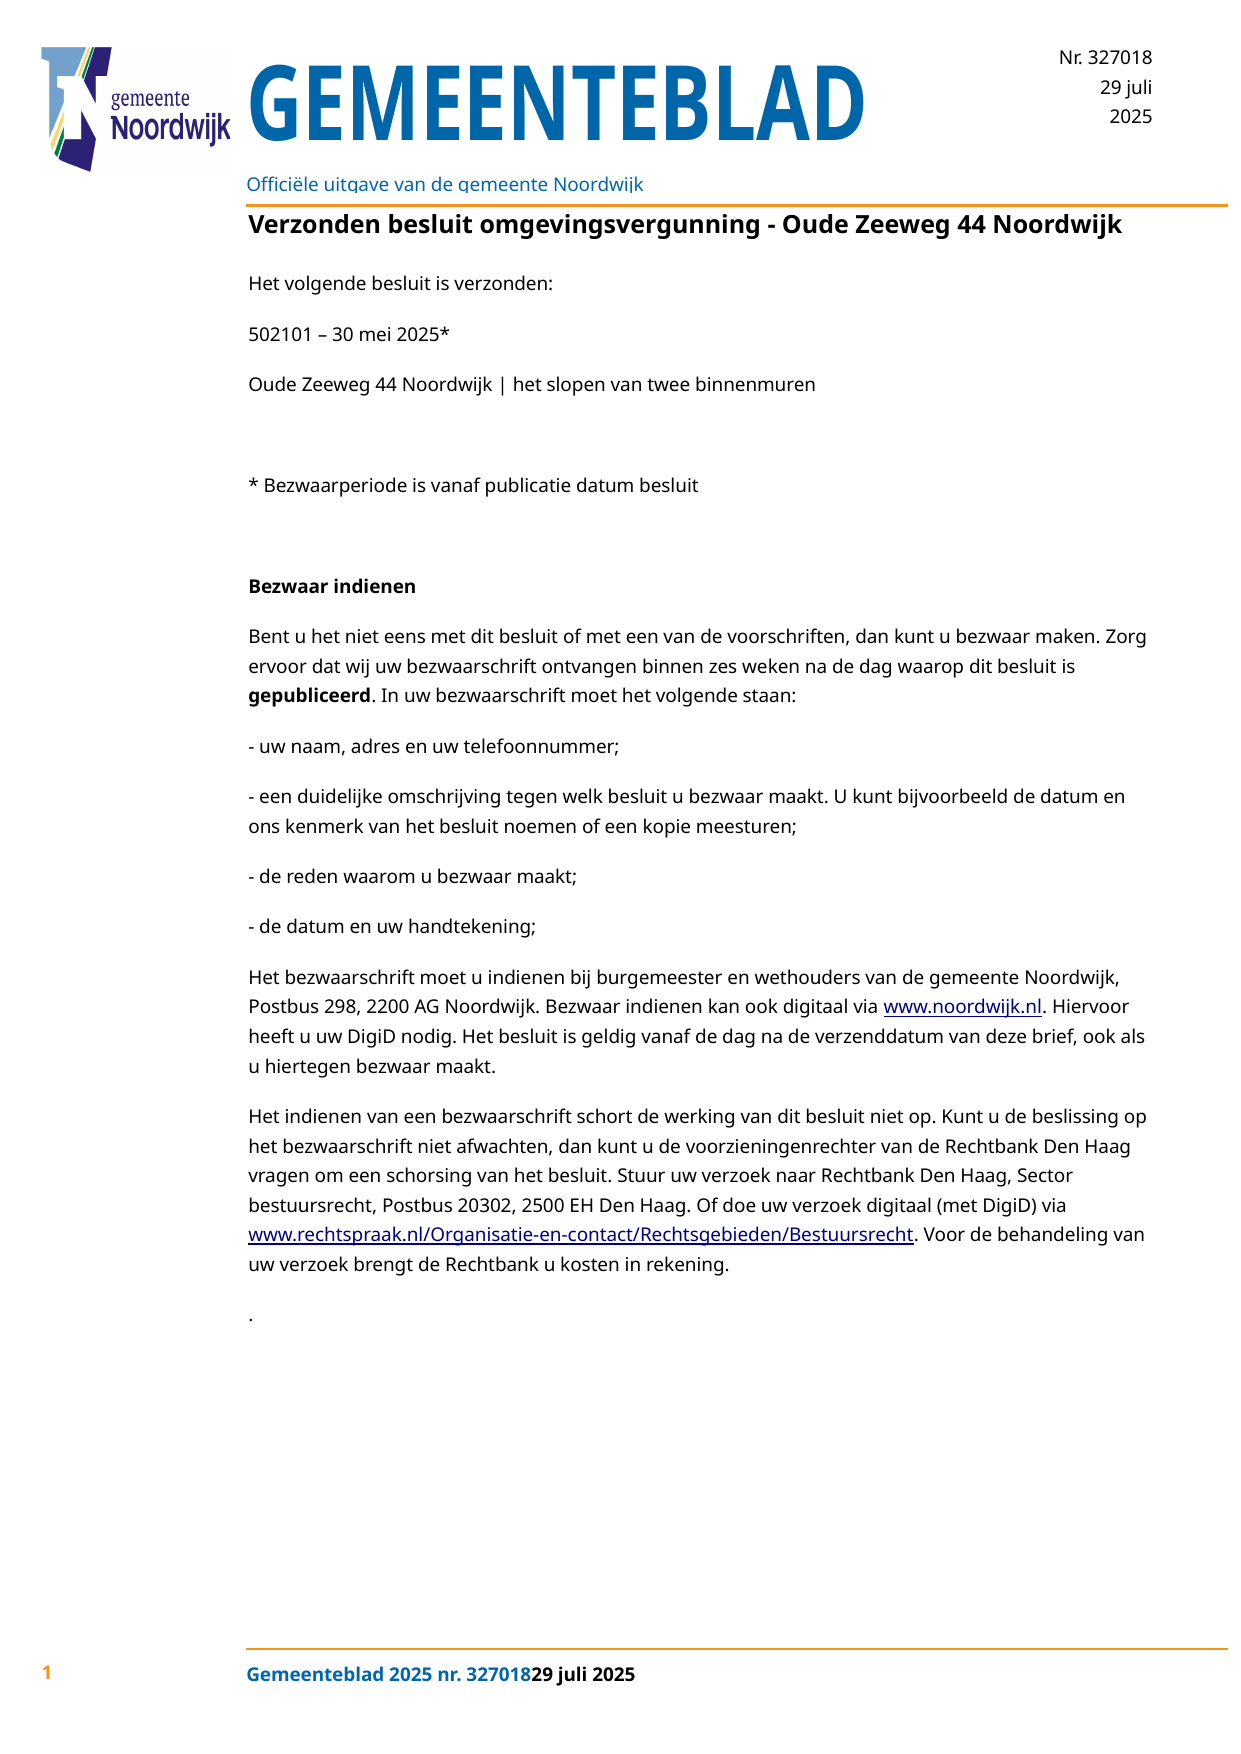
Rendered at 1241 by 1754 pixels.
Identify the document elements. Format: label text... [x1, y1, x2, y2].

text - uw naam, adres en uw telefoonnummer; [248, 733, 1152, 758]
text - de reden waarom u bezwaar maakt; [248, 863, 1152, 889]
text . [248, 1302, 1152, 1327]
text Bezwaar indienen [248, 573, 1152, 598]
picture [41, 47, 231, 172]
text - de datum en uw handtekening; [248, 914, 1152, 939]
text 502101 – 30 mei 2025* [248, 321, 1152, 346]
text Bent u het niet eens met dit besluit of met een van de voorschriften, dan kunt u bezwaar maken. Zorg ervoor dat wij uw bezwaarschrift ontvangen binnen zes weken na de dag waarop dit besluit is gepubliceerd. In uw bezwaarschrift moet het volgende staan: [248, 623, 1152, 708]
text Het volgende besluit is verzonden: [248, 270, 1152, 296]
text Oude Zeeweg 44 Noordwijk | het slopen van twee binnenmuren [248, 371, 1152, 397]
text Verzonden besluit omgevingsvergunning - Oude Zeeweg 44 Noordwijk [248, 207, 1152, 241]
text * Bezwaarperiode is vanaf publicatie datum besluit [248, 472, 1152, 498]
text - een duidelijke omschrijving tegen welk besluit u bezwaar maakt. U kunt bijvoorbeeld de datum en ons kenmerk van het besluit noemen of een kopie meesturen; [248, 783, 1152, 838]
text Het indienen van een bezwaarschrift schort de werking van dit besluit niet op. Kunt u de beslissing op het bezwaarschrift niet afwachten, dan kunt u de voorzieningenrechter van de Rechtbank Den Haag vragen om een schorsing van het besluit. Stuur uw verzoek naar Rechtbank Den Haag, Sector bestuursrecht, Postbus 20302, 2500 EH Den Haag. Of doe uw verzoek digitaal (met DigiD) via www.rechtspraak.nl/Organisatie-en-contact/Rechtsgebieden/Bestuursrecht. Voor de behandeling van uw verzoek brengt de Rechtbank u kosten in rekening. [248, 1103, 1152, 1277]
text Het bezwaarschrift moet u indienen bij burgemeester en wethouders van de gemeente Noordwijk, Postbus 298, 2200 AG Noordwijk. Bezwaar indienen kan ook digitaal via www.noordwijk.nl. Hiervoor heeft u uw DigiD nodig. Het besluit is geldig vanaf de dag na de verzenddatum van deze brief, ook als u hiertegen bezwaar maakt. [248, 964, 1152, 1078]
